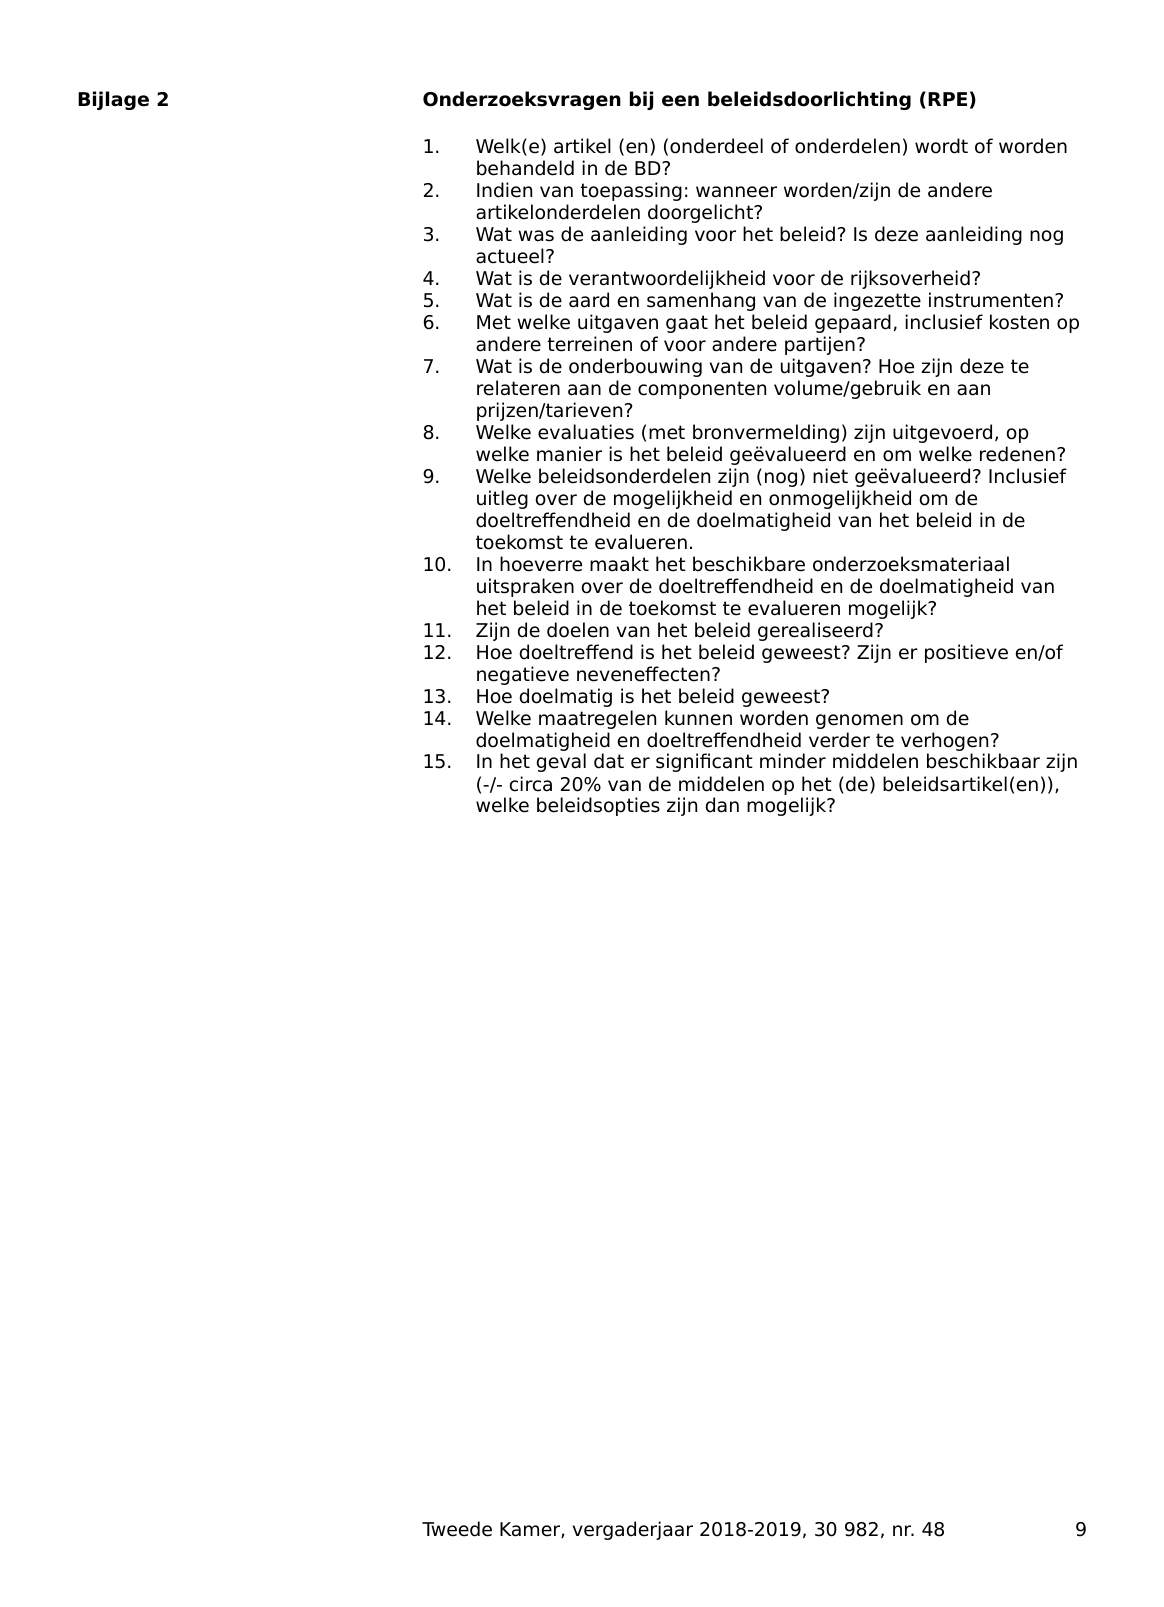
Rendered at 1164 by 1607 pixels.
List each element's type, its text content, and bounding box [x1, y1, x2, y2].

text 4. Wat is de verantwoordelijkheid voor de rijksoverheid? [422, 268, 1087, 290]
text 2. Indien van toepassing: wanneer worden/zijn de andere artikelonderdelen doorgelicht? [422, 180, 1087, 224]
text 11. Zijn de doelen van het beleid gerealiseerd? [422, 619, 1087, 642]
text 1. Welk(e) artikel (en) (onderdeel of onderdelen) wordt of worden behandeld in de BD? [422, 136, 1087, 180]
text 13. Hoe doelmatig is het beleid geweest? [422, 686, 1087, 707]
text 10. In hoeverre maakt het beschikbare onderzoeksmateriaal uitspraken over de doeltreffendheid en de doelmatigheid van het beleid in de toekomst te evalueren mogelijk? [422, 554, 1087, 619]
text 5. Wat is de aard en samenhang van de ingezette instrumenten? [422, 290, 1087, 312]
text 7. Wat is de onderbouwing van de uitgaven? Hoe zijn deze te relateren aan de componenten volume/gebruik en aan prijzen/tarieven? [422, 356, 1087, 422]
text 8. Welke evaluaties (met bronvermelding) zijn uitgevoerd, op welke manier is het beleid geëvalueerd en om welke redenen? [422, 422, 1087, 466]
text 3. Wat was de aanleiding voor het beleid? Is deze aanleiding nog actueel? [422, 224, 1087, 268]
text 15. In het geval dat er significant minder middelen beschikbaar zijn (-/- circa 20% van de middelen op het (de) beleidsartikel(en)), welke beleidsopties zijn dan mogelijk? [422, 751, 1087, 817]
text 9. Welke beleidsonderdelen zijn (nog) niet geëvalueerd? Inclusief uitleg over de mogelijkheid en onmogelijkheid om de doeltreffendheid en de doelmatigheid van het beleid in de toekomst te evalueren. [422, 466, 1087, 554]
text 12. Hoe doeltreffend is het beleid geweest? Zijn er positieve en/of negatieve neveneffecten? [422, 642, 1087, 686]
text 6. Met welke uitgaven gaat het beleid gepaard, inclusief kosten op andere terreinen of voor andere partijen? [422, 312, 1087, 356]
subtitle Bijlage 2 Onderzoeksvragen bij een beleidsdoorlichting (RPE) [77, 89, 1087, 111]
text 14. Welke maatregelen kunnen worden genomen om de doelmatigheid en doeltreffendheid verder te verhogen? [422, 707, 1087, 751]
